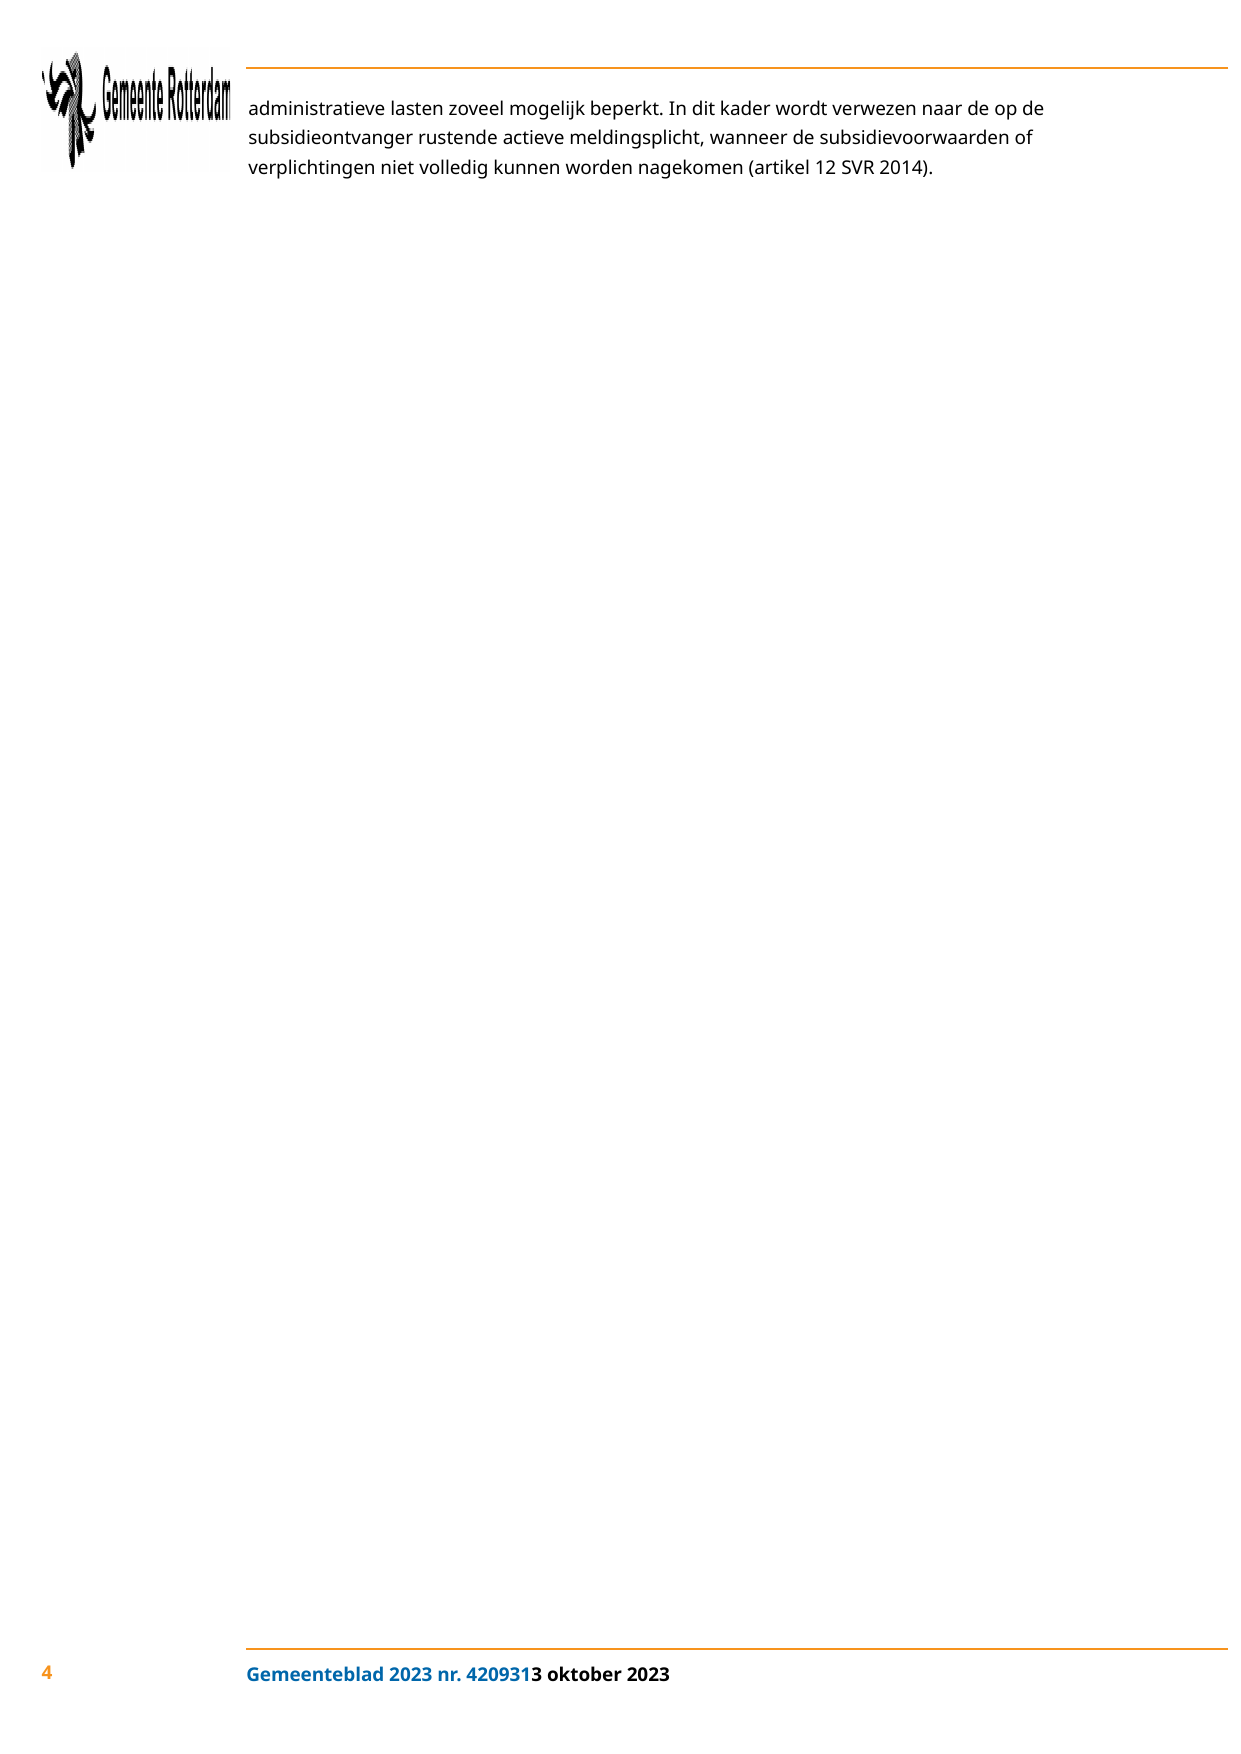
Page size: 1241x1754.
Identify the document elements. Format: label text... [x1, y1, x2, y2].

text administratieve lasten zoveel mogelijk beperkt. In dit kader wordt verwezen naar de op de subsidieontvanger rustende actieve meldingsplicht, wanneer de subsidievoorwaarden of verplichtingen niet volledig kunnen worden nagekomen (artikel 12 SVR 2014). [248, 95, 1152, 180]
picture [41, 47, 231, 172]
